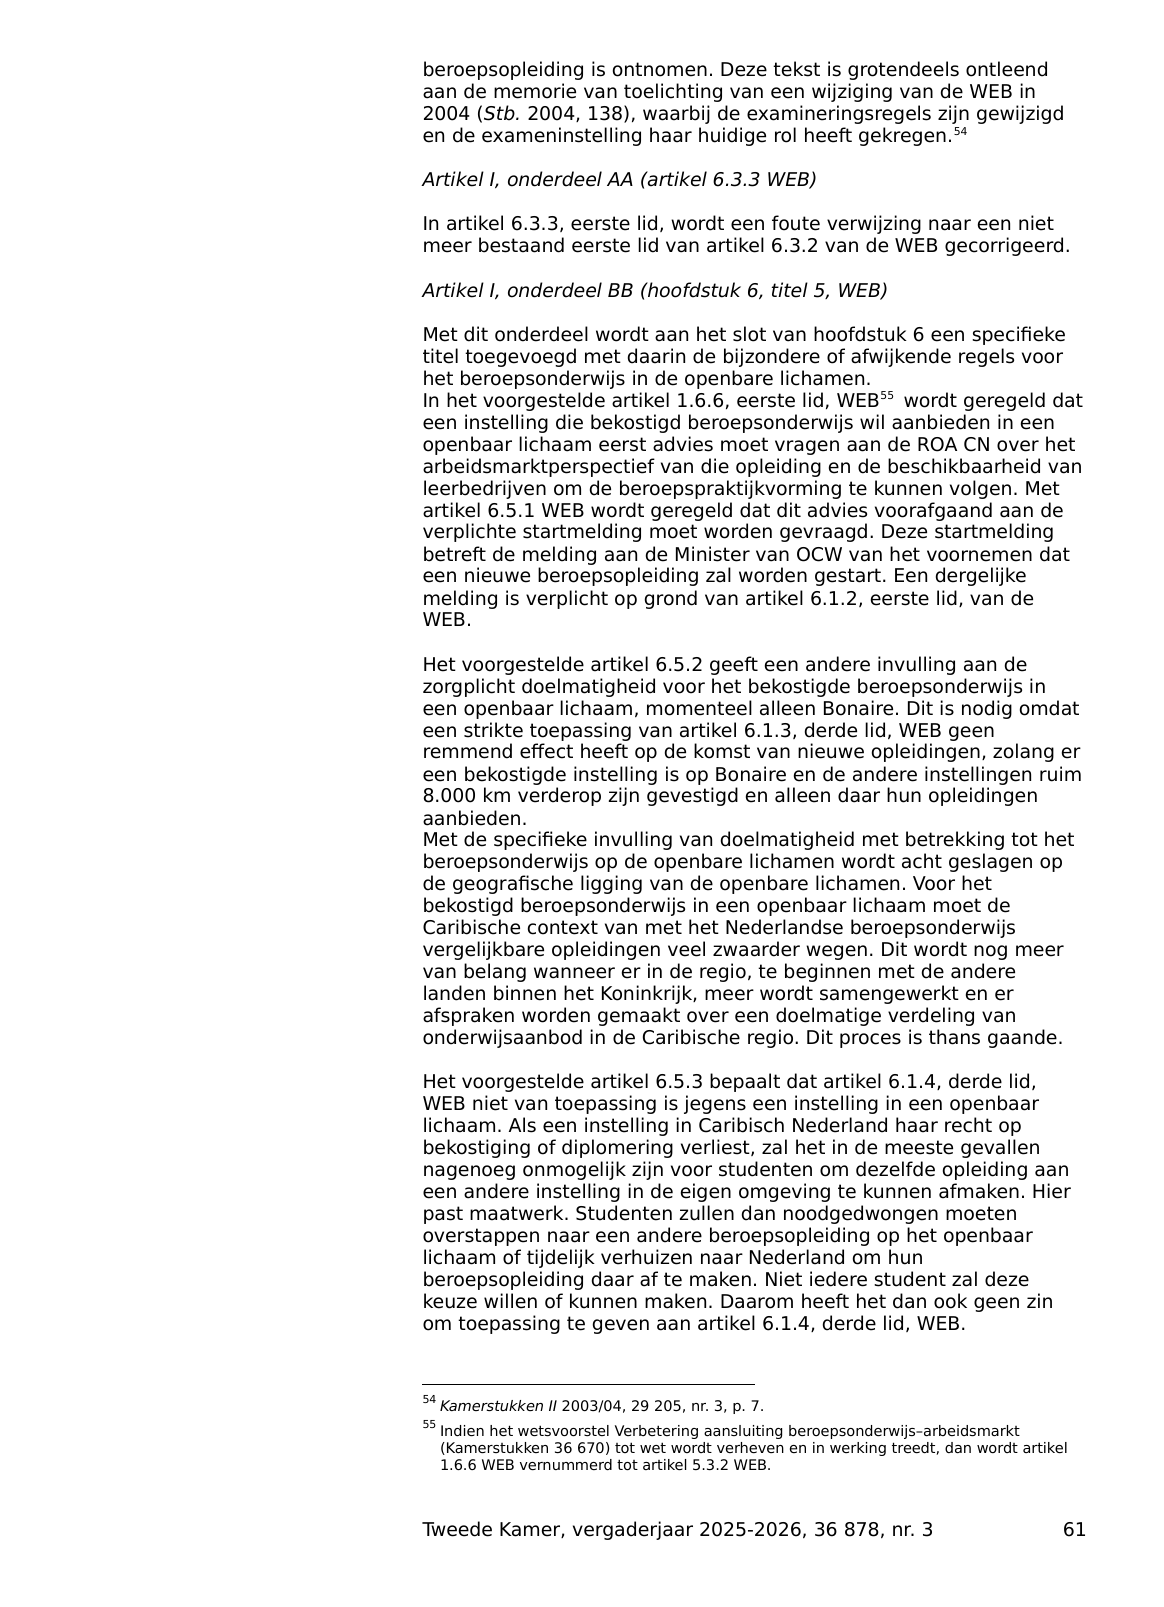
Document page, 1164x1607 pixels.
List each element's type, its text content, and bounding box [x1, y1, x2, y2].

text Indien het wetsvoorstel Verbetering aansluiting beroepsonderwijs–arbeidsmarkt (Kamerstukken 36 670) tot wet wordt verheven en in werking treedt, dan wordt artikel 1.6.6 WEB vernummerd tot artikel 5.3.2 WEB. [422, 1418, 1087, 1474]
text Met de specifieke invulling van doelmatigheid met betrekking tot het beroepsonderwijs op de openbare lichamen wordt acht geslagen op de geografische ligging van de openbare lichamen. Voor het bekostigd beroepsonderwijs in een openbaar lichaam moet de Caribische context van met het Nederlandse beroepsonderwijs vergelijkbare opleidingen veel zwaarder wegen. Dit wordt nog meer van belang wanneer er in de regio, te beginnen met de andere landen binnen het Koninkrijk, meer wordt samengewerkt en er afspraken worden gemaakt over een doelmatige verdeling van onderwijsaanbod in de Caribische regio. Dit proces is thans gaande. [422, 829, 1087, 1049]
text Het voorgestelde artikel 6.5.2 geeft een andere invulling aan de zorgplicht doelmatigheid voor het bekostigde beroepsonderwijs in een openbaar lichaam, momenteel alleen Bonaire. Dit is nodig omdat een strikte toepassing van artikel 6.1.3, derde lid, WEB geen remmend effect heeft op de komst van nieuwe opleidingen, zolang er een bekostigde instelling is op Bonaire en de andere instellingen ruim 8.000 km verderop zijn gevestigd en alleen daar hun opleidingen aanbieden. [422, 653, 1087, 829]
text beroepsopleiding is ontnomen. Deze tekst is grotendeels ontleend aan de memorie van toelichting van een wijziging van de WEB in 2004 (Stb. 2004, 138), waarbij de examineringsregels zijn gewijzigd en de exameninstelling haar huidige rol heeft gekregen. [422, 59, 1087, 147]
text Kamerstukken II 2003/04, 29 205, nr. 3, p. 7. [422, 1393, 1087, 1416]
subtitle Artikel I, onderdeel AA (artikel 6.3.3 WEB) [422, 169, 1087, 191]
text Het voorgestelde artikel 6.5.3 bepaalt dat artikel 6.1.4, derde lid, WEB niet van toepassing is jegens een instelling in een openbaar lichaam. Als een instelling in Caribisch Nederland haar recht op bekostiging of diplomering verliest, zal het in de meeste gevallen nagenoeg onmogelijk zijn voor studenten om dezelfde opleiding aan een andere instelling in de eigen omgeving te kunnen afmaken. Hier past maatwerk. Studenten zullen dan noodgedwongen moeten overstappen naar een andere beroepsopleiding op het openbaar lichaam of tijdelijk verhuizen naar Nederland om hun beroepsopleiding daar af te maken. Niet iedere student zal deze keuze willen of kunnen maken. Daarom heeft het dan ook geen zin om toepassing te geven aan artikel 6.1.4, derde lid, WEB. [422, 1071, 1087, 1335]
text Met dit onderdeel wordt aan het slot van hoofdstuk 6 een specifieke titel toegevoegd met daarin de bijzondere of afwijkende regels voor het beroepsonderwijs in de openbare lichamen. [422, 324, 1087, 389]
text In artikel 6.3.3, eerste lid, wordt een foute verwijzing naar een niet meer bestaand eerste lid van artikel 6.3.2 van de WEB gecorrigeerd. [422, 213, 1087, 257]
text In het voorgestelde artikel 1.6.6, eerste lid, WEB wordt geregeld dat een instelling die bekostigd beroepsonderwijs wil aanbieden in een openbaar lichaam eerst advies moet vragen aan de ROA CN over het arbeidsmarktperspectief van die opleiding en de beschikbaarheid van leerbedrijven om de beroepspraktijkvorming te kunnen volgen. Met artikel 6.5.1 WEB wordt geregeld dat dit advies voorafgaand aan de verplichte startmelding moet worden gevraagd. Deze startmelding betreft de melding aan de Minister van OCW van het voornemen dat een nieuwe beroepsopleiding zal worden gestart. Een dergelijke melding is verplicht op grond van artikel 6.1.2, eerste lid, van de WEB. [422, 389, 1087, 631]
subtitle Artikel I, onderdeel BB (hoofdstuk 6, titel 5, WEB) [422, 279, 1087, 301]
